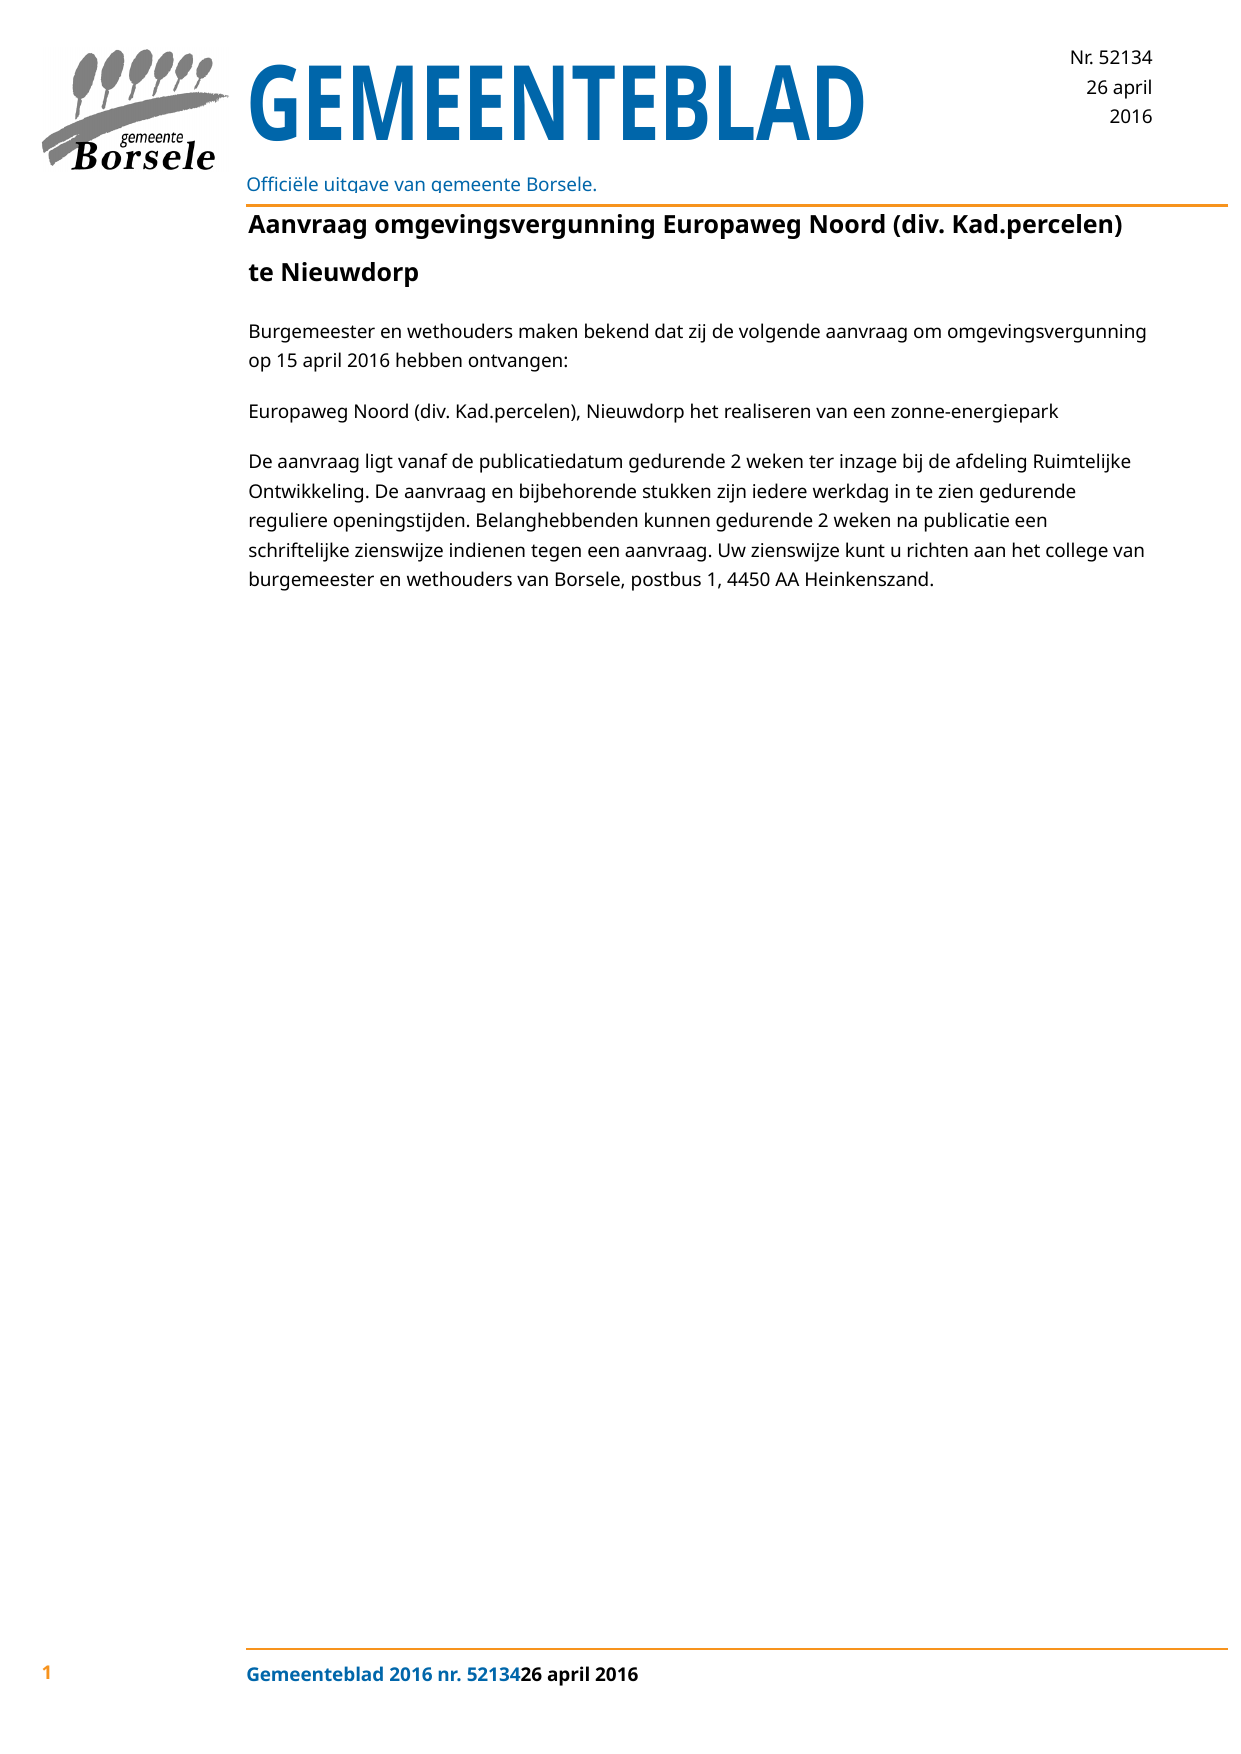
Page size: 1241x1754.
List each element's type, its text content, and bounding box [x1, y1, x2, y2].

text De aanvraag ligt vanaf de publicatiedatum gedurende 2 weken ter inzage bij de afdeling Ruimtelijke Ontwikkeling. De aanvraag en bijbehorende stukken zijn iedere werkdag in te zien gedurende reguliere openingstijden. Belanghebbenden kunnen gedurende 2 weken na publicatie een schriftelijke zienswijze indienen tegen een aanvraag. Uw zienswijze kunt u richten aan het college van burgemeester en wethouders van Borsele, postbus 1, 4450 AA Heinkenszand. [248, 448, 1152, 592]
text Burgemeester en wethouders maken bekend dat zij de volgende aanvraag om omgevingsvergunning op 15 april 2016 hebben ontvangen: [248, 318, 1152, 373]
text Europaweg Noord (div. Kad.percelen), Nieuwdorp het realiseren van een zonne-energiepark [248, 398, 1152, 424]
text Aanvraag omgevingsvergunning Europaweg Noord (div. Kad.percelen) te Nieuwdorp [248, 207, 1152, 288]
picture [41, 47, 231, 172]
